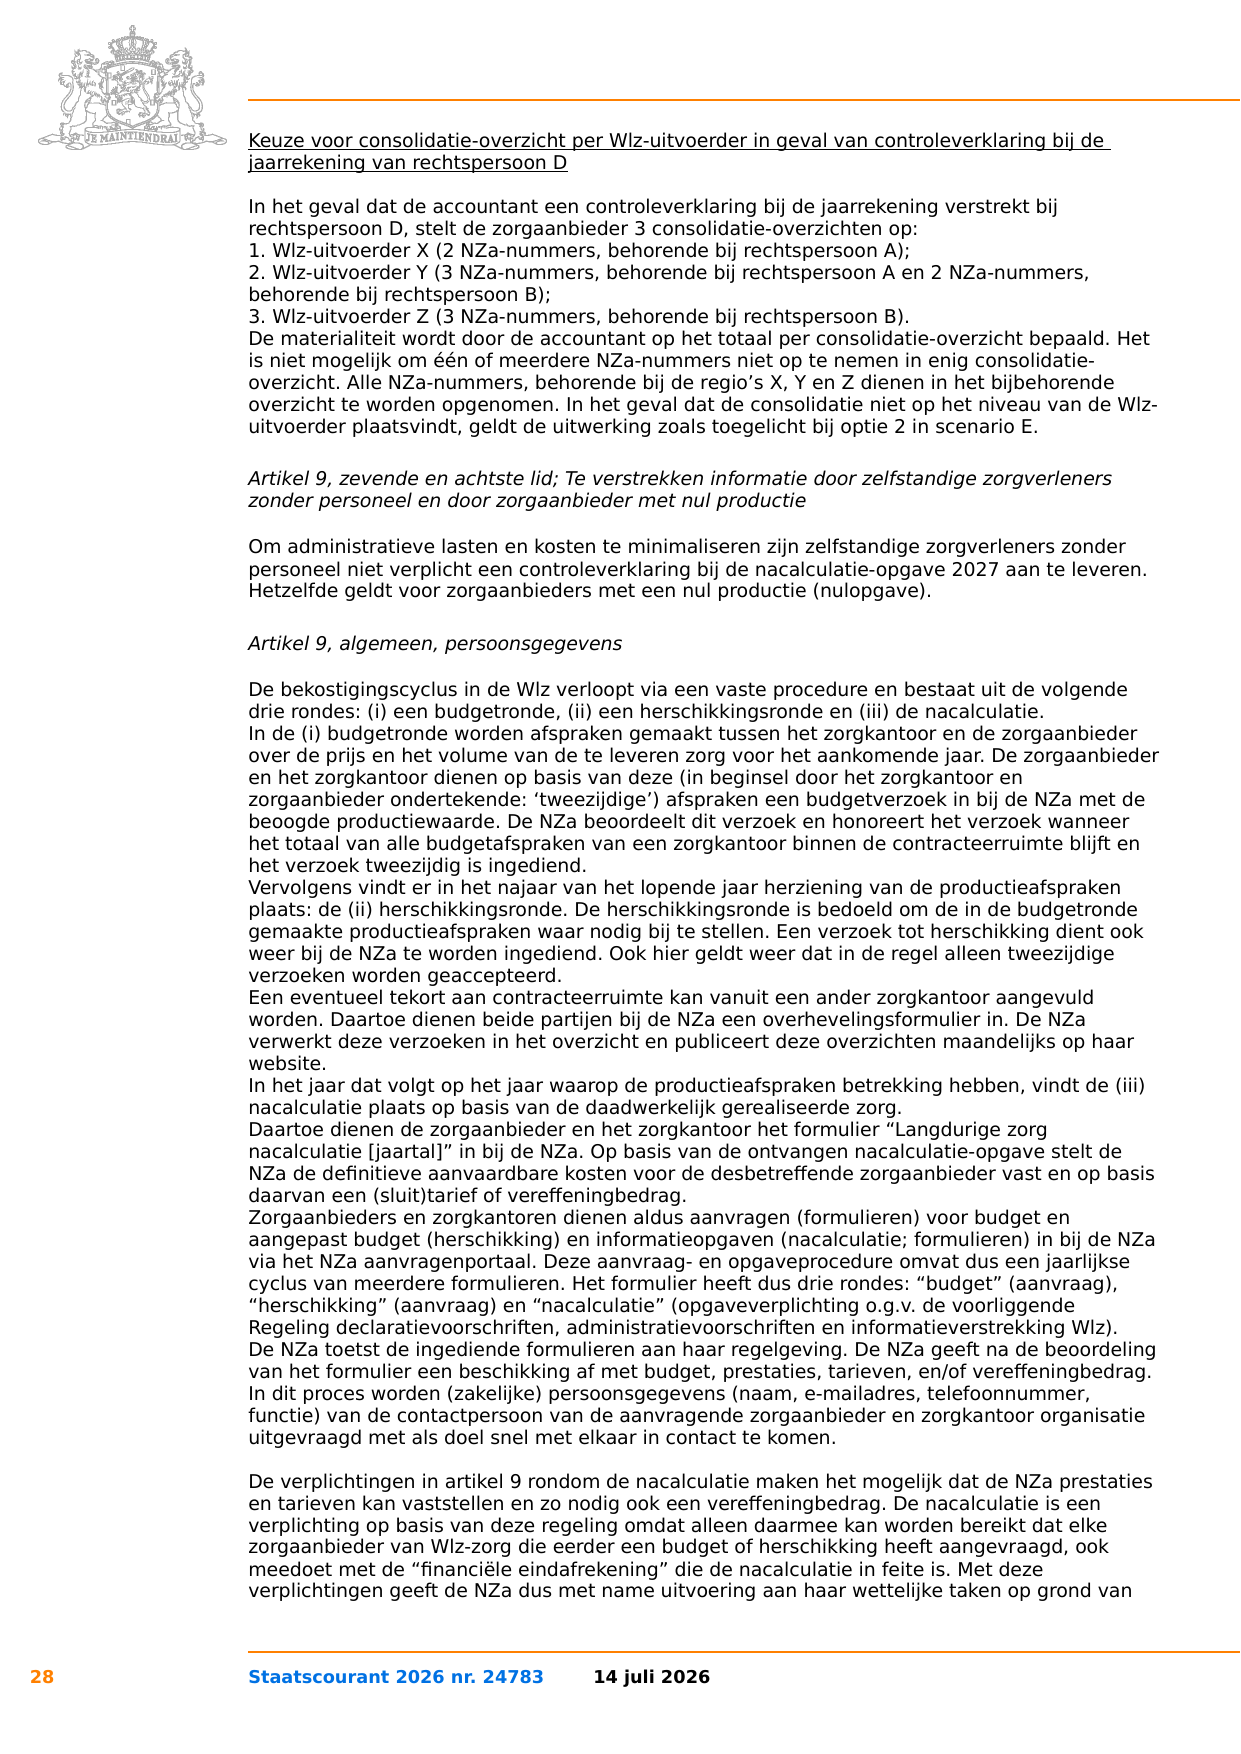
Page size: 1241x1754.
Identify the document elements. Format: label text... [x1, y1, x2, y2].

text Zorgaanbieders en zorgkantoren dienen aldus aanvragen (formulieren) voor budget en aangepast budget (herschikking) en informatieopgaven (nacalculatie; formulieren) in bij de NZa via het NZa aanvragenportaal. Deze aanvraag- en opgaveprocedure omvat dus een jaarlijkse cyclus van meerdere formulieren. Het formulier heeft dus drie rondes: “budget” (aanvraag), “herschikking” (aanvraag) en “nacalculatie” (opgaveverplichting o.g.v. de voorliggende Regeling declaratievoorschriften, administratievoorschriften en informatieverstrekking Wlz). [248, 1207, 1163, 1339]
text De verplichtingen in artikel 9 rondom de nacalculatie maken het mogelijk dat de NZa prestaties en tarieven kan vaststellen en zo nodig ook een vereffeningbedrag. De nacalculatie is een verplichting op basis van deze regeling omdat alleen daarmee kan worden bereikt dat elke zorgaanbieder van Wlz-zorg die eerder een budget of herschikking heeft aangevraagd, ook meedoet met de “financiële eindafrekening” die de nacalculatie in feite is. Met deze verplichtingen geeft de NZa dus met name uitvoering aan haar wettelijke taken op grond van [248, 1471, 1163, 1602]
text Een eventueel tekort aan contracteerruimte kan vanuit een ander zorgkantoor aangevuld worden. Daartoe dienen beide partijen bij de NZa een overhevelingsformulier in. De NZa verwerkt deze verzoeken in het overzicht en publiceert deze overzichten maandelijks op haar website. [248, 987, 1163, 1075]
picture [38, 25, 227, 150]
subtitle Artikel 9, zevende en achtste lid; Te verstrekken informatie door zelfstandige zorgverleners zonder personeel en door zorgaanbieder met nul productie [248, 467, 1163, 511]
text Vervolgens vindt er in het najaar van het lopende jaar herziening van de productieafspraken plaats: de (ii) herschikkingsronde. De herschikkingsronde is bedoeld om de in de budgetronde gemaakte productieafspraken waar nodig bij te stellen. Een verzoek tot herschikking dient ook weer bij de NZa te worden ingediend. Ook hier geldt weer dat in de regel alleen tweezijdige verzoeken worden geaccepteerd. [248, 877, 1163, 987]
text De NZa toetst de ingediende formulieren aan haar regelgeving. De NZa geeft na de beoordeling van het formulier een beschikking af met budget, prestaties, tarieven, en/of vereffeningbedrag. [248, 1339, 1163, 1383]
text De bekostigingscyclus in de Wlz verloopt via een vaste procedure en bestaat uit de volgende drie rondes: (i) een budgetronde, (ii) een herschikkingsronde en (iii) de nacalculatie. [248, 679, 1163, 723]
text De materialiteit wordt door de accountant op het totaal per consolidatie-overzicht bepaald. Het is niet mogelijk om één of meerdere NZa-nummers niet op te nemen in enig consolidatie-overzicht. Alle NZa-nummers, behorende bij de regio’s X, Y en Z dienen in het bijbehorende overzicht te worden opgenomen. In het geval dat de consolidatie niet op het niveau van de Wlz-uitvoerder plaatsvindt, geldt de uitwerking zoals toegelicht bij optie 2 in scenario E. [248, 328, 1163, 437]
text Om administratieve lasten en kosten te minimaliseren zijn zelfstandige zorgverleners zonder personeel niet verplicht een controleverklaring bij de nacalculatie-opgave 2027 aan te leveren. Hetzelfde geldt voor zorgaanbieders met een nul productie (nulopgave). [248, 536, 1163, 602]
text In de (i) budgetronde worden afspraken gemaakt tussen het zorgkantoor en de zorgaanbieder over de prijs en het volume van de te leveren zorg voor het aankomende jaar. De zorgaanbieder en het zorgkantoor dienen op basis van deze (in beginsel door het zorgkantoor en zorgaanbieder ondertekende: ‘tweezijdige’) afspraken een budgetverzoek in bij de NZa met de beoogde productiewaarde. De NZa beoordeelt dit verzoek en honoreert het verzoek wanneer het totaal van alle budgetafspraken van een zorgkantoor binnen de contracteerruimte blijft en het verzoek tweezijdig is ingediend. [248, 723, 1163, 877]
text 3. Wlz-uitvoerder Z (3 NZa-nummers, behorende bij rechtspersoon B). [248, 306, 1163, 328]
text Daartoe dienen de zorgaanbieder en het zorgkantoor het formulier “Langdurige zorg nacalculatie [jaartal]” in bij de NZa. Op basis van de ontvangen nacalculatie-opgave stelt de NZa de definitieve aanvaardbare kosten voor de desbetreffende zorgaanbieder vast en op basis daarvan een (sluit)tarief of vereffeningbedrag. [248, 1119, 1163, 1207]
text 1. Wlz-uitvoerder X (2 NZa-nummers, behorende bij rechtspersoon A); [248, 240, 1163, 262]
subtitle Artikel 9, algemeen, persoonsgegevens [248, 632, 1163, 654]
text 2. Wlz-uitvoerder Y (3 NZa-nummers, behorende bij rechtspersoon A en 2 NZa-nummers, behorende bij rechtspersoon B); [248, 262, 1163, 306]
text In het geval dat de accountant een controleverklaring bij de jaarrekening verstrekt bij rechtspersoon D, stelt de zorgaanbieder 3 consolidatie-overzichten op: [248, 196, 1163, 240]
text In het jaar dat volgt op het jaar waarop de productieafspraken betrekking hebben, vindt de (iii) nacalculatie plaats op basis van de daadwerkelijk gerealiseerde zorg. [248, 1075, 1163, 1119]
subtitle Keuze voor consolidatie-overzicht per Wlz-uitvoerder in geval van controleverklaring bij de jaarrekening van rechtspersoon D [248, 130, 1163, 174]
text In dit proces worden (zakelijke) persoonsgegevens (naam, e-mailadres, telefoonnummer, functie) van de contactpersoon van de aanvragende zorgaanbieder en zorgkantoor organisatie uitgevraagd met als doel snel met elkaar in contact te komen. [248, 1383, 1163, 1449]
